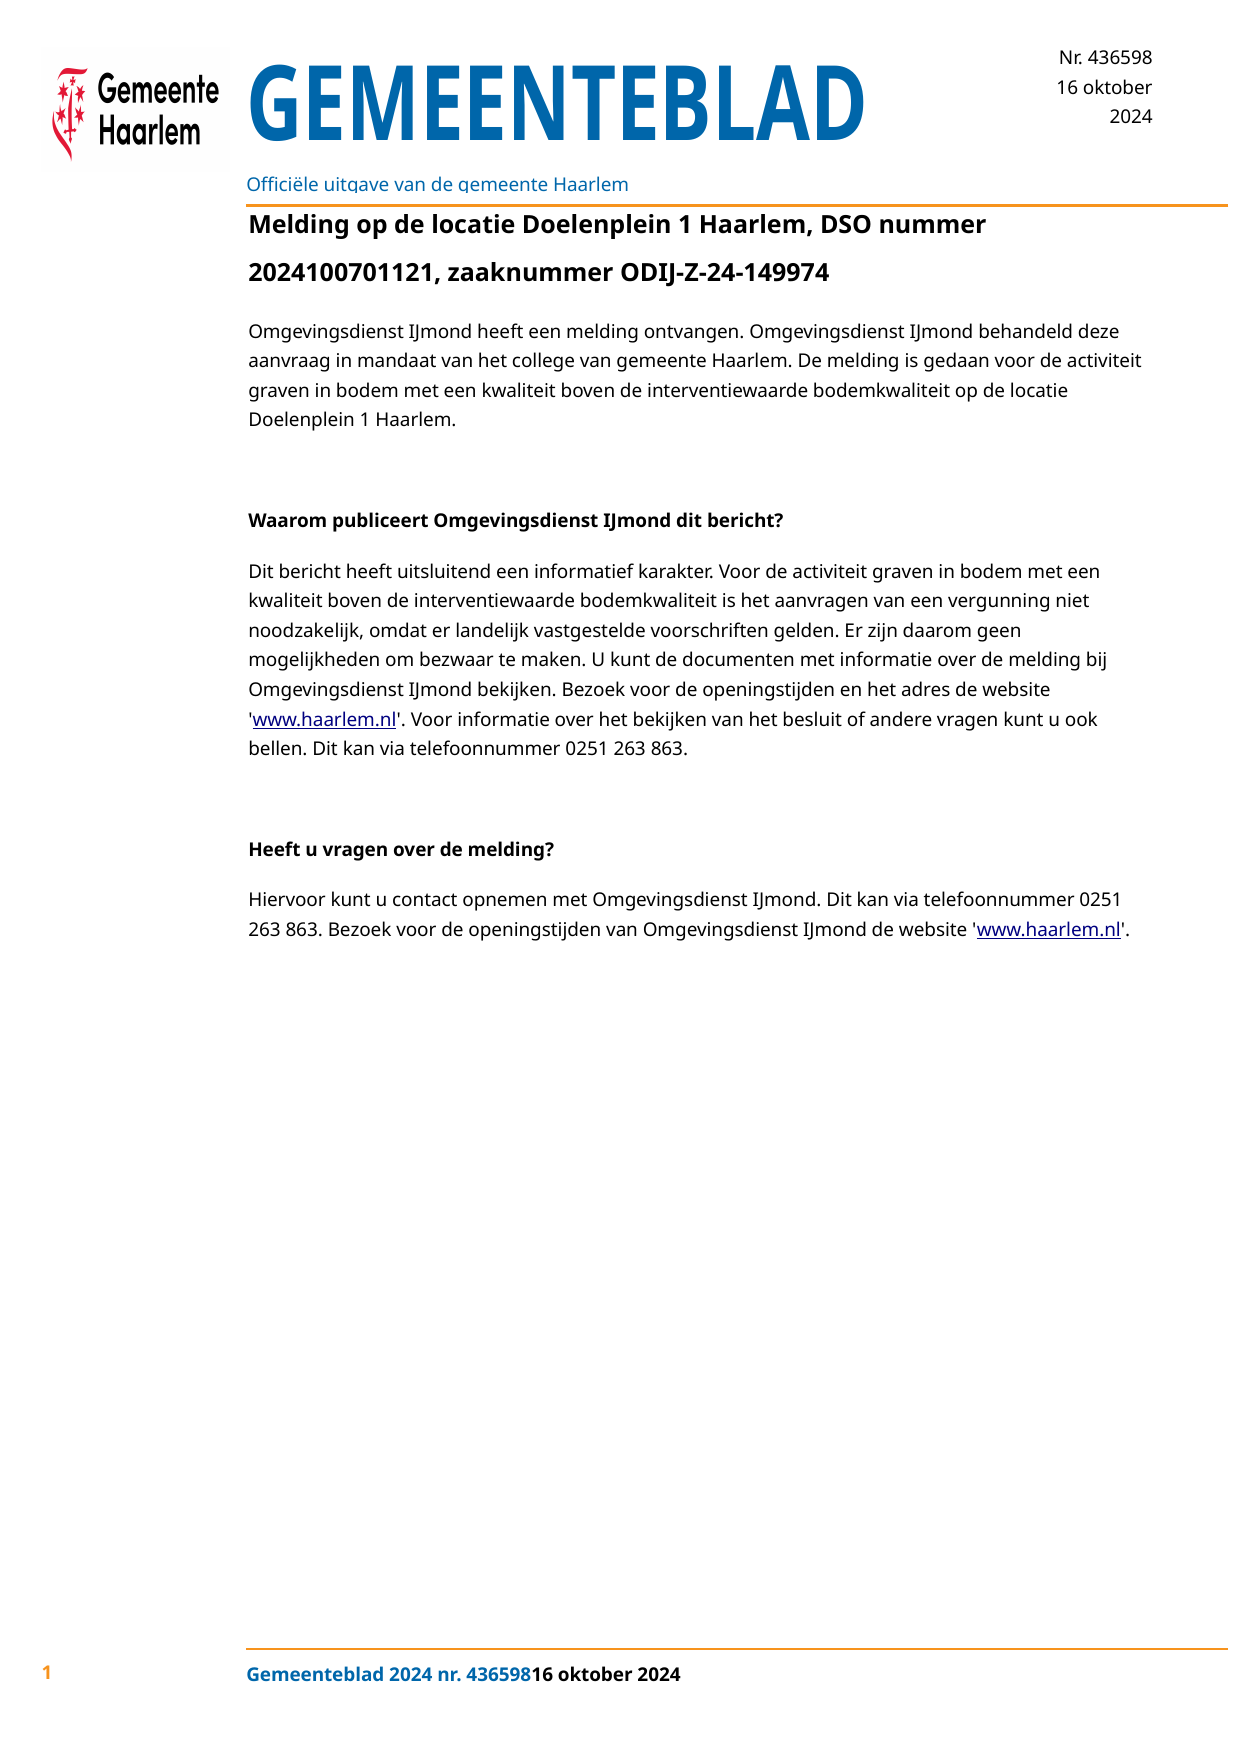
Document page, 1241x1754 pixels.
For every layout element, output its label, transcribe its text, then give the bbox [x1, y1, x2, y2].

text Dit bericht heeft uitsluitend een informatief karakter. Voor de activiteit graven in bodem met een kwaliteit boven de interventiewaarde bodemkwaliteit is het aanvragen van een vergunning niet noodzakelijk, omdat er landelijk vastgestelde voorschriften gelden. Er zijn daarom geen mogelijkheden om bezwaar te maken. U kunt de documenten met informatie over de melding bij Omgevingsdienst IJmond bekijken. Bezoek voor de openingstijden en het adres de website 'www.haarlem.nl'. Voor informatie over het bekijken van het besluit of andere vragen kunt u ook bellen. Dit kan via telefoonnummer 0251 263 863. [248, 558, 1152, 761]
text Hiervoor kunt u contact opnemen met Omgevingsdienst IJmond. Dit kan via telefoonnummer 0251 263 863. Bezoek voor de openingstijden van Omgevingsdienst IJmond de website 'www.haarlem.nl'. [248, 887, 1152, 942]
picture [41, 47, 231, 172]
text Melding op de locatie Doelenplein 1 Haarlem, DSO nummer 2024100701121, zaaknummer ODIJ-Z-24-149974 [248, 207, 1152, 288]
text Waarom publiceert Omgevingsdienst IJmond dit bericht? [248, 507, 1152, 533]
text Heeft u vragen over de melding? [248, 836, 1152, 862]
text Omgevingsdienst IJmond heeft een melding ontvangen. Omgevingsdienst IJmond behandeld deze aanvraag in mandaat van het college van gemeente Haarlem. De melding is gedaan voor de activiteit graven in bodem met een kwaliteit boven de interventiewaarde bodemkwaliteit op de locatie Doelenplein 1 Haarlem. [248, 318, 1152, 432]
